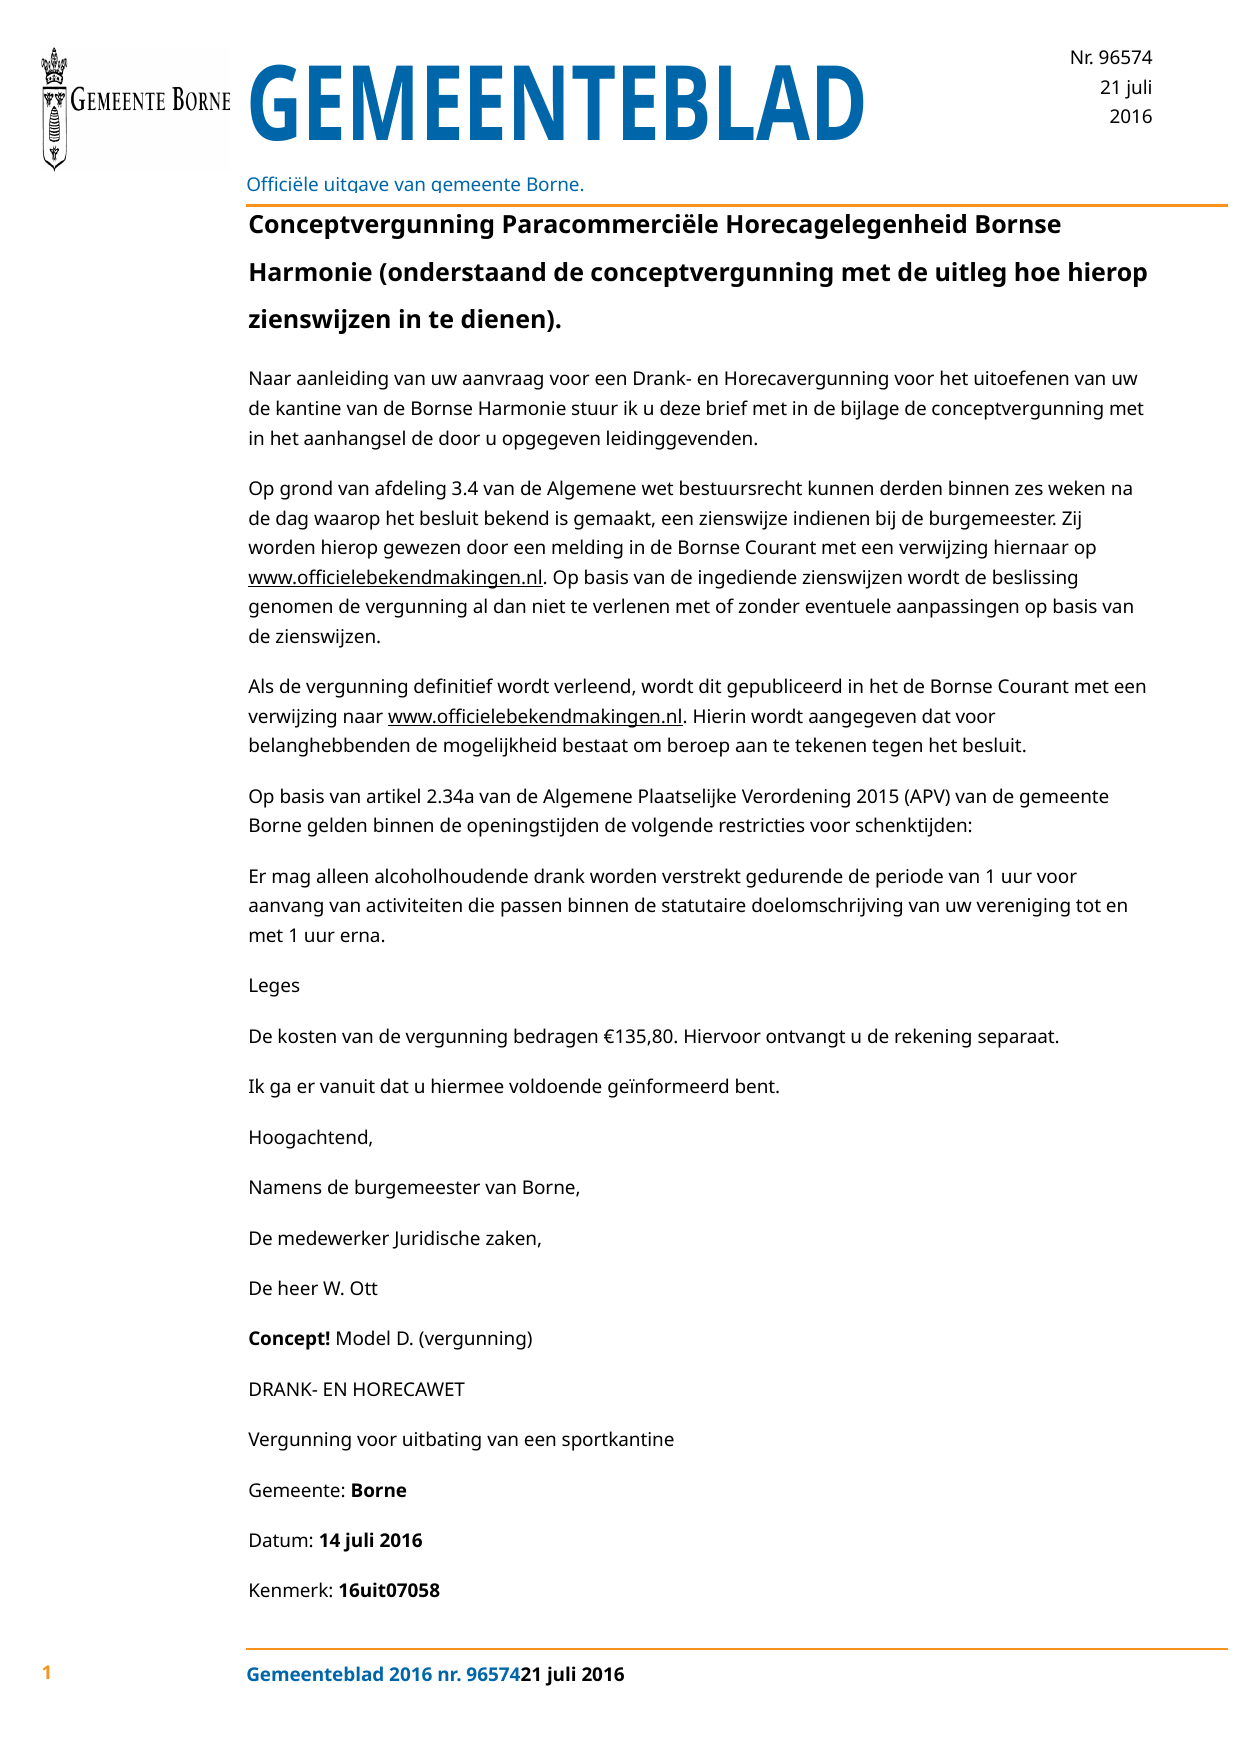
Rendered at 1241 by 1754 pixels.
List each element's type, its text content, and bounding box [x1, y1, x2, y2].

text Datum: 14 juli 2016 [248, 1527, 1152, 1553]
text DRANK- EN HORECAWET [248, 1376, 1152, 1402]
text Kenmerk: 16uit07058 [248, 1578, 1152, 1603]
text Ik ga er vanuit dat u hiermee voldoende geïnformeerd bent. [248, 1073, 1152, 1099]
text De medewerker Juridische zaken, [248, 1225, 1152, 1250]
text Als de vergunning definitief wordt verleend, wordt dit gepubliceerd in het de Bornse Courant met een verwijzing naar www.officielebekendmakingen.nl. Hierin wordt aangegeven dat voor belanghebbenden de mogelijkheid bestaat om beroep aan te tekenen tegen het besluit. [248, 673, 1152, 758]
text Er mag alleen alcoholhoudende drank worden verstrekt gedurende de periode van 1 uur voor aanvang van activiteiten die passen binnen de statutaire doelomschrijving van uw vereniging tot en met 1 uur erna. [248, 863, 1152, 948]
text Conceptvergunning Paracommerciële Horecagelegenheid Bornse Harmonie (onderstaand de conceptvergunning met de uitleg hoe hierop zienswijzen in te dienen). [248, 207, 1152, 336]
text Concept! Model D. (vergunning) [248, 1326, 1152, 1351]
text Leges [248, 973, 1152, 998]
text Op basis van artikel 2.34a van de Algemene Plaatselijke Verordening 2015 (APV) van de gemeente Borne gelden binnen de openingstijden de volgende restricties voor schenktijden: [248, 783, 1152, 838]
text De heer W. Ott [248, 1275, 1152, 1301]
text De kosten van de vergunning bedragen €135,80. Hiervoor ontvangt u de rekening separaat. [248, 1023, 1152, 1049]
text Op grond van afdeling 3.4 van de Algemene wet bestuursrecht kunnen derden binnen zes weken na de dag waarop het besluit bekend is gemaakt, een zienswijze indienen bij de burgemeester. Zij worden hierop gewezen door een melding in de Bornse Courant met een verwijzing hiernaar op www.officielebekendmakingen.nl. Op basis van de ingediende zienswijzen wordt de beslissing genomen de vergunning al dan niet te verlenen met of zonder eventuele aanpassingen op basis van de zienswijzen. [248, 475, 1152, 649]
picture [41, 47, 231, 172]
text Vergunning voor uitbating van een sportkantine [248, 1426, 1152, 1452]
text Namens de burgemeester van Borne, [248, 1174, 1152, 1200]
text Gemeente: Borne [248, 1477, 1152, 1502]
text Naar aanleiding van uw aanvraag voor een Drank- en Horecavergunning voor het uitoefenen van uw de kantine van de Bornse Harmonie stuur ik u deze brief met in de bijlage de conceptvergunning met in het aanhangsel de door u opgegeven leidinggevenden. [248, 366, 1152, 450]
text Hoogachtend, [248, 1124, 1152, 1149]
